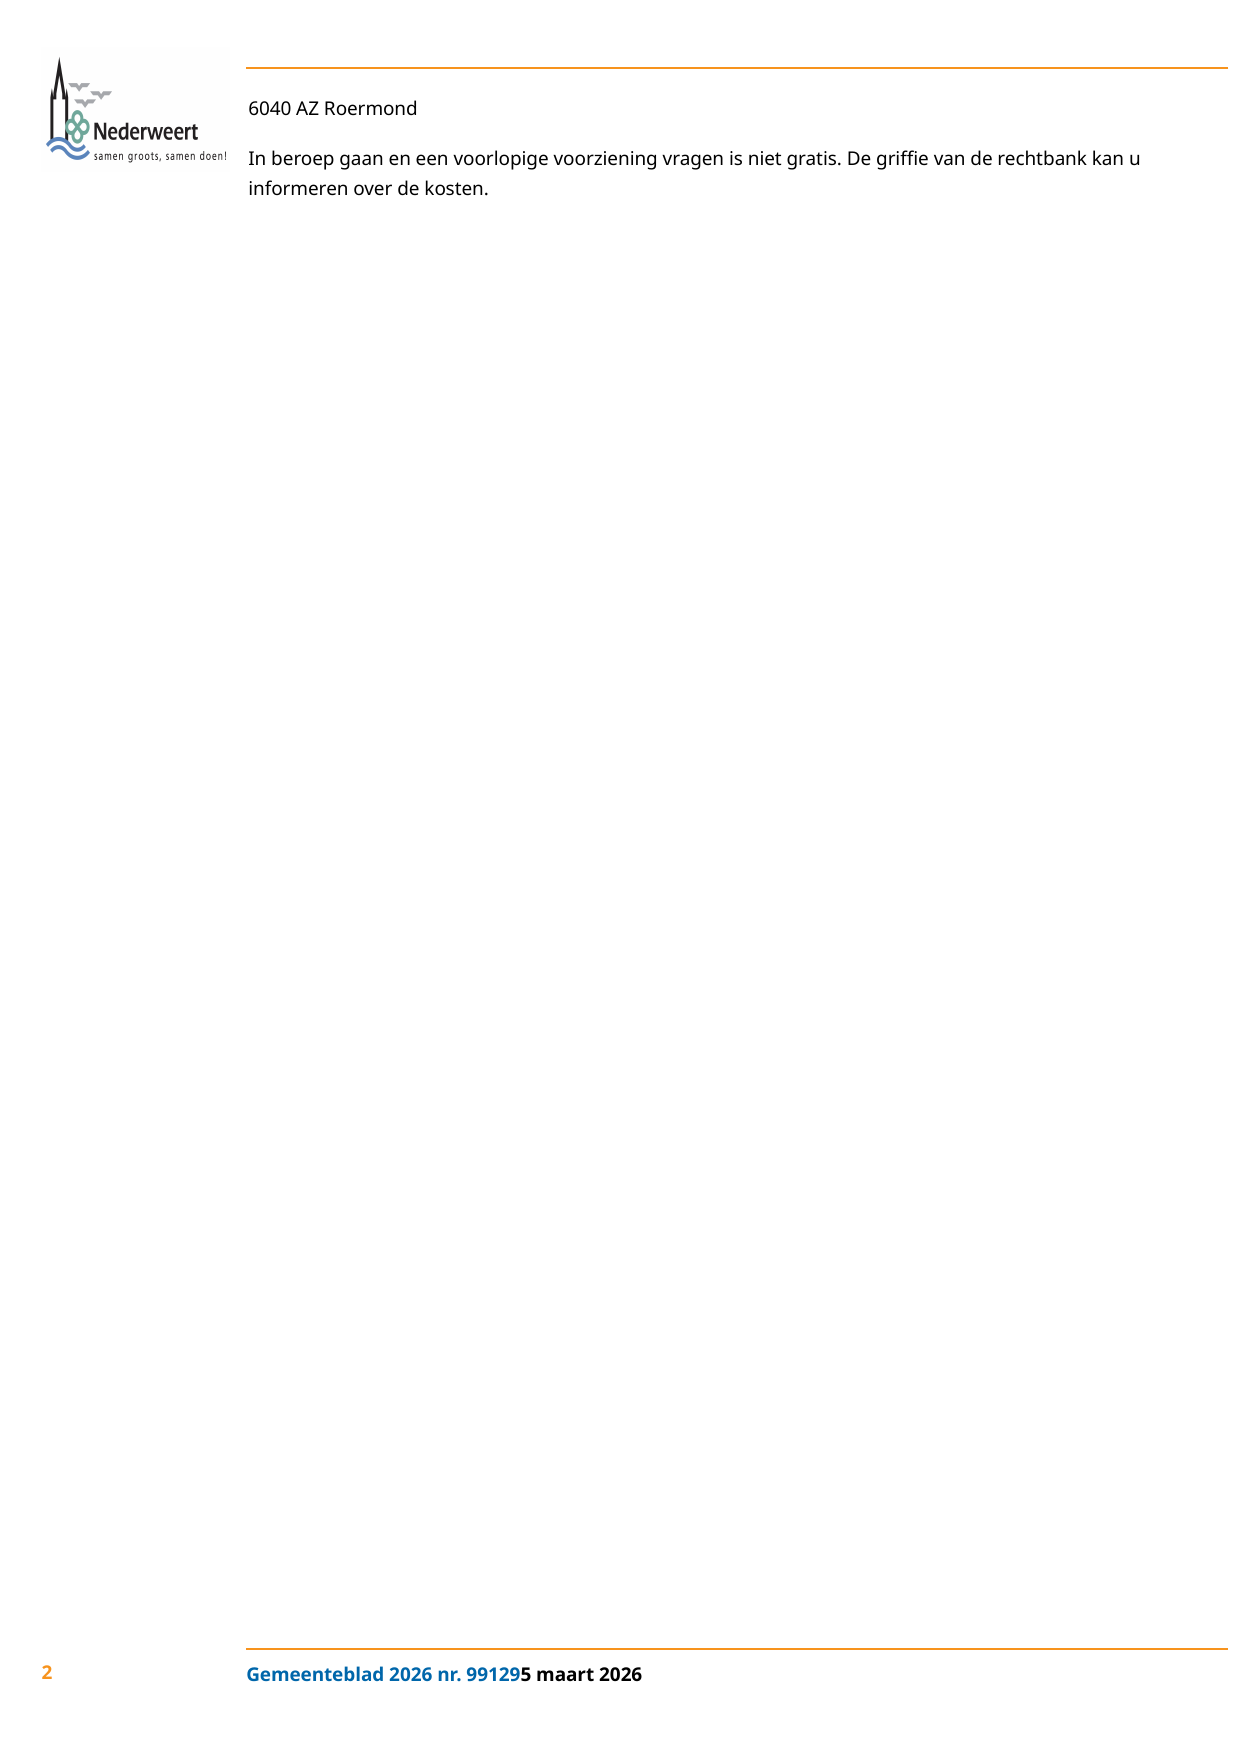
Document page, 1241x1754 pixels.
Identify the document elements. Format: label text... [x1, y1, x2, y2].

text In beroep gaan en een voorlopige voorziening vragen is niet gratis. De griffie van de rechtbank kan u informeren over de kosten. [248, 145, 1152, 201]
text 6040 AZ Roermond [248, 95, 1152, 121]
picture [41, 47, 231, 172]
